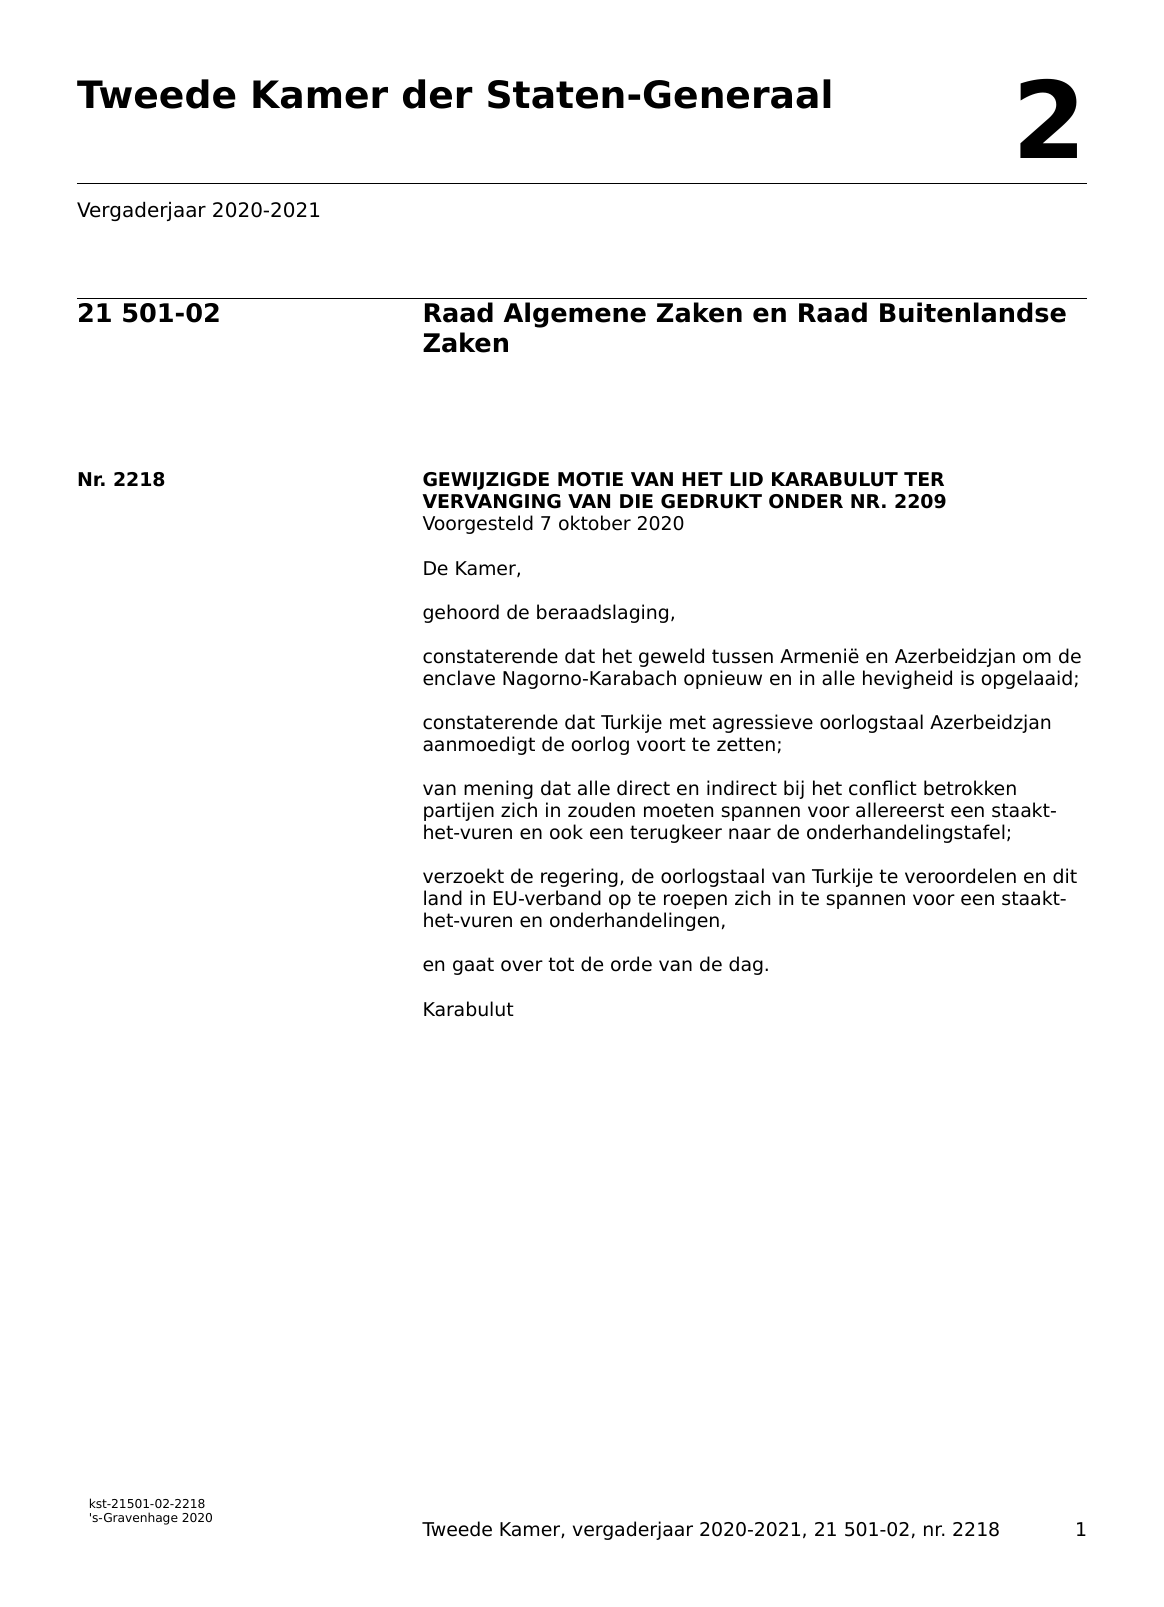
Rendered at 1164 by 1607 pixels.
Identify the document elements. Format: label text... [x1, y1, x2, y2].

text constaterende dat het geweld tussen Armenië en Azerbeidzjan om de enclave Nagorno-Karabach opnieuw en in alle hevigheid is opgelaaid; [422, 646, 1087, 690]
text 's-Gravenhage 2020 [88, 1511, 323, 1525]
subtitle Nr. 2218 GEWIJZIGDE MOTIE VAN HET LID KARABULUT TER VERVANGING VAN DIE GEDRUKT ONDER NR. 2209 [77, 469, 1087, 513]
text en gaat over tot de orde van de dag. [422, 954, 1087, 976]
table_cell Vergaderjaar 2020-2021 [77, 184, 1087, 298]
text van mening dat alle direct en indirect bij het conflict betrokken partijen zich in zouden moeten spannen voor allereerst een staakt-het-vuren en ook een terugkeer naar de onderhandelingstafel; [422, 778, 1087, 844]
text Voorgesteld 7 oktober 2020 [422, 513, 1087, 535]
text De Kamer, [422, 557, 1087, 579]
text kst-21501-02-2218 [88, 1497, 323, 1511]
subtitle 21 501-02 Raad Algemene Zaken en Raad Buitenlandse Zaken [77, 299, 1087, 358]
text verzoekt de regering, de oorlogstaal van Turkije te veroordelen en dit land in EU-verband op te roepen zich in te spannen voor een staakt-het-vuren en onderhandelingen, [422, 866, 1087, 932]
text constaterende dat Turkije met agressieve oorlogstaal Azerbeidzjan aanmoedigt de oorlog voort te zetten; [422, 712, 1087, 756]
text Karabulut [422, 998, 1087, 1021]
table_header Tweede Kamer der Staten-Generaal [77, 59, 886, 183]
table_header 2 [886, 59, 1087, 183]
text gehoord de beraadslaging, [422, 602, 1087, 624]
